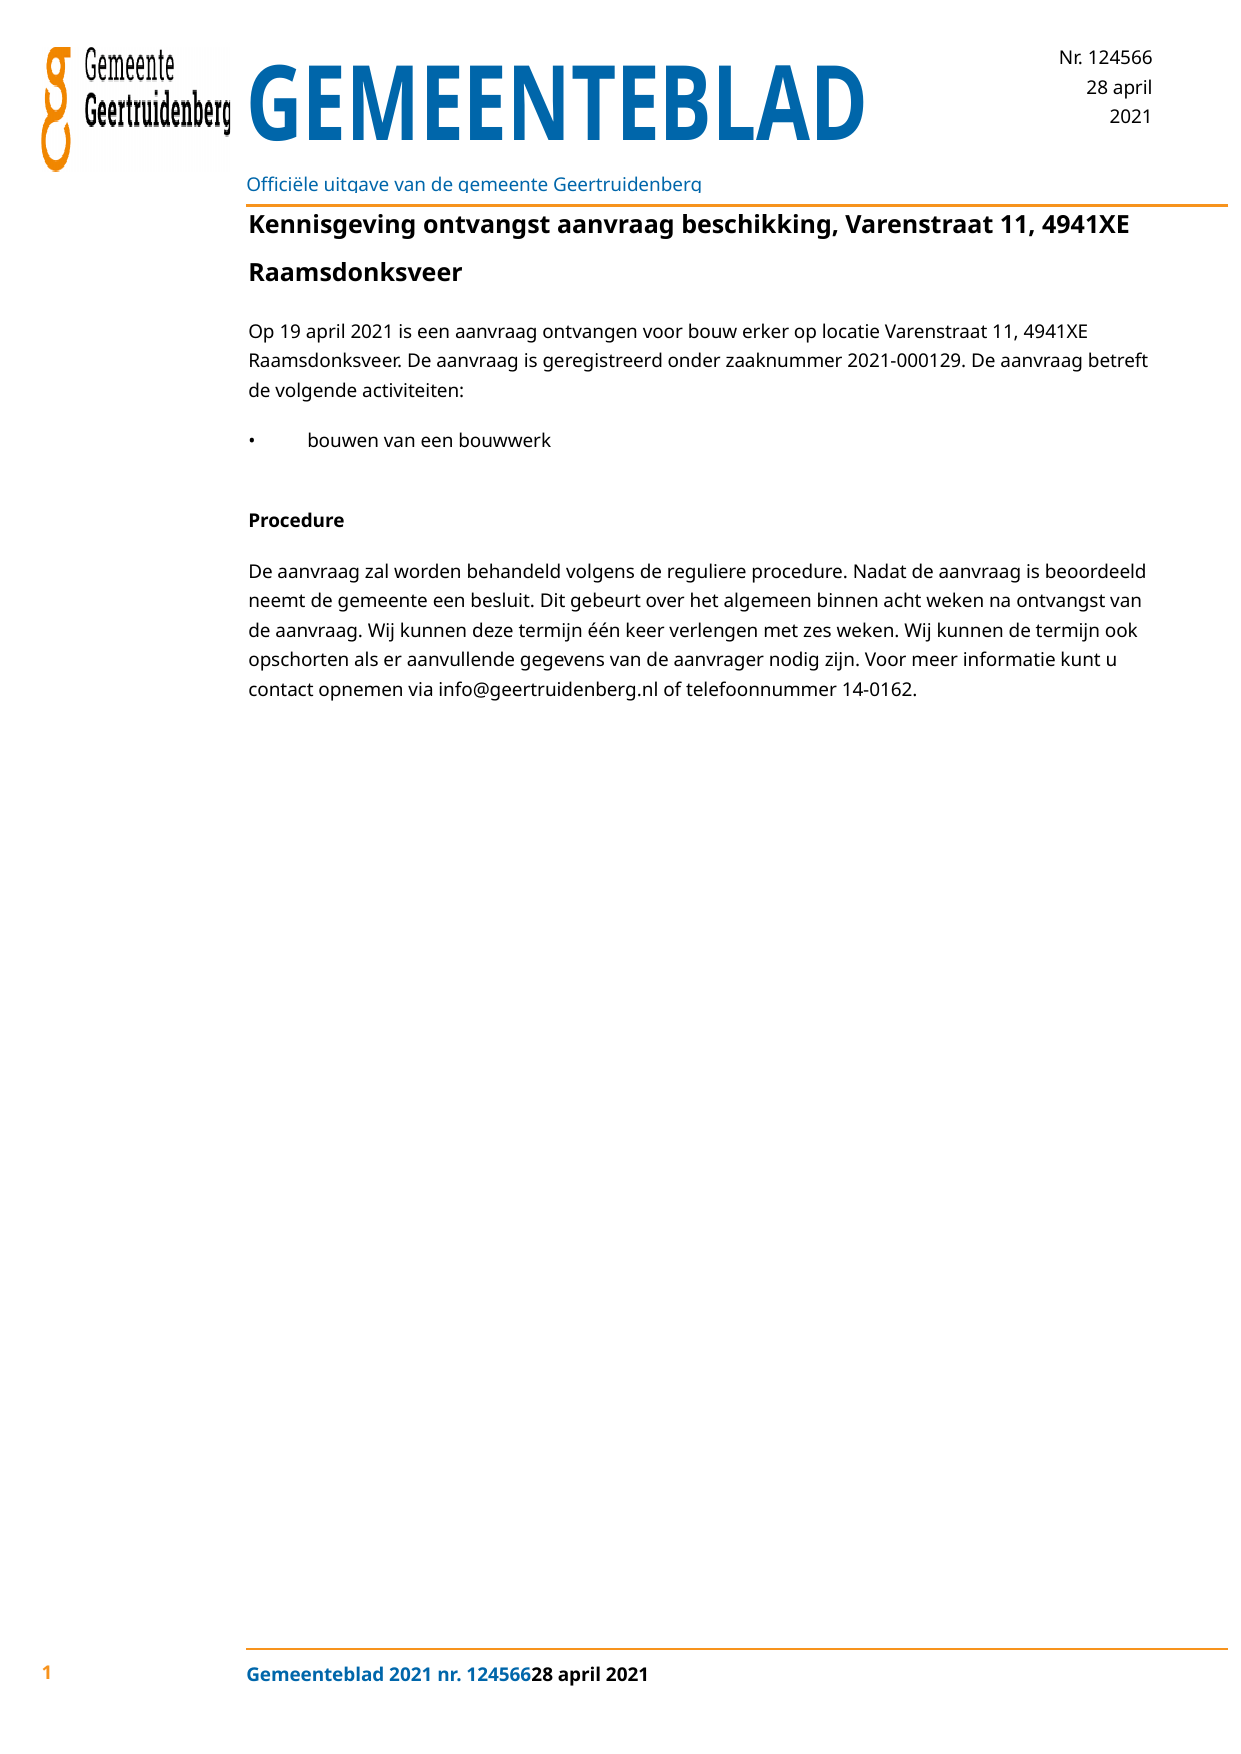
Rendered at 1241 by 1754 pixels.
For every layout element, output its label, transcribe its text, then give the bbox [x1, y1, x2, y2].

text Procedure [248, 507, 1152, 533]
picture [41, 47, 231, 172]
text Op 19 april 2021 is een aanvraag ontvangen voor bouw erker op locatie Varenstraat 11, 4941XE Raamsdonksveer. De aanvraag is geregistreerd onder zaaknummer 2021-000129. De aanvraag betreft de volgende activiteiten: [248, 318, 1152, 403]
list bouwen van een bouwwerk [248, 427, 1152, 453]
text De aanvraag zal worden behandeld volgens de reguliere procedure. Nadat de aanvraag is beoordeeld neemt de gemeente een besluit. Dit gebeurt over het algemeen binnen acht weken na ontvangst van de aanvraag. Wij kunnen deze termijn één keer verlengen met zes weken. Wij kunnen de termijn ook opschorten als er aanvullende gegevens van de aanvrager nodig zijn. Voor meer informatie kunt u contact opnemen via info@geertruidenberg.nl of telefoonnummer 14-0162. [248, 558, 1152, 702]
text Kennisgeving ontvangst aanvraag beschikking, Varenstraat 11, 4941XE Raamsdonksveer [248, 207, 1152, 288]
